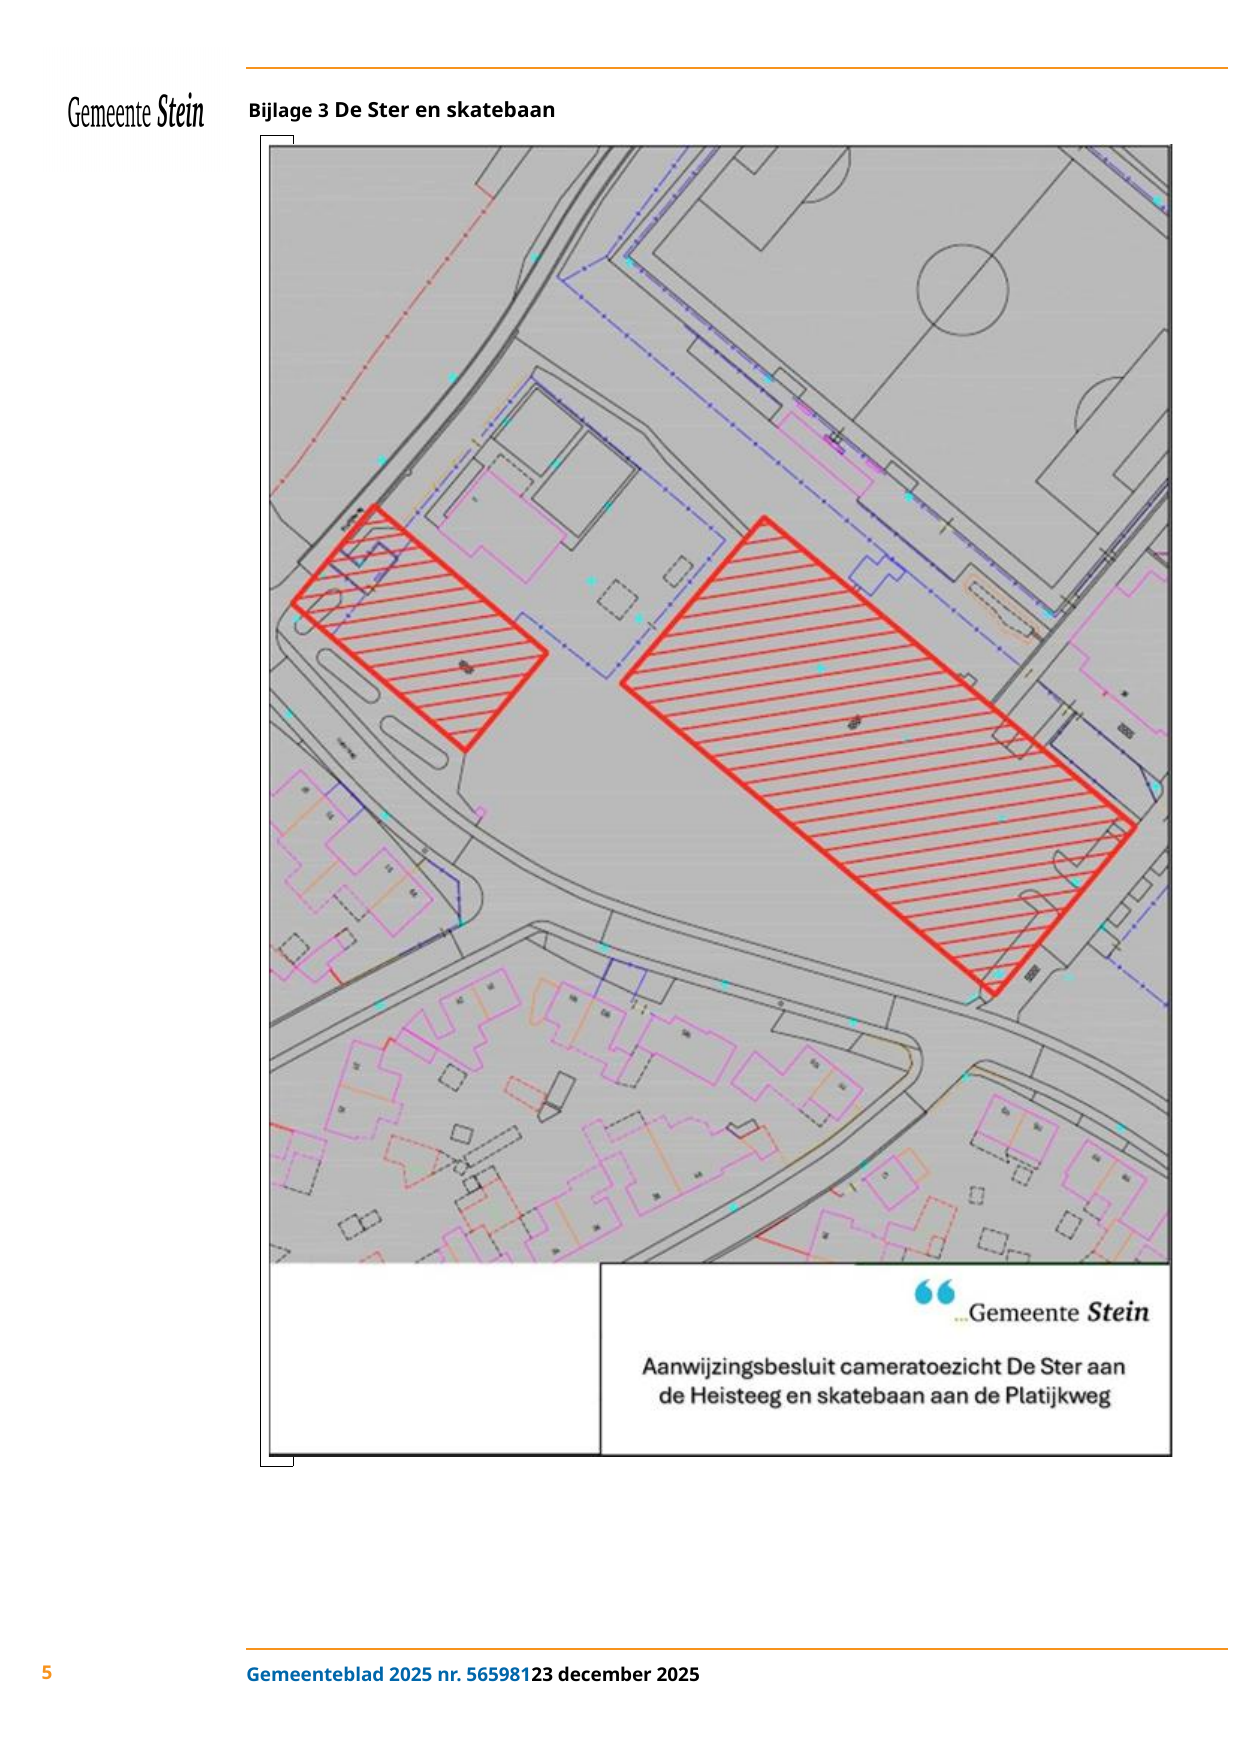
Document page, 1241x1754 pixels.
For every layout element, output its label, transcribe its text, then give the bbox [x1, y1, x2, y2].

picture [268, 144, 1173, 1457]
text Bijlage 3 De Ster en skatebaan [248, 95, 1152, 123]
picture [41, 47, 231, 172]
